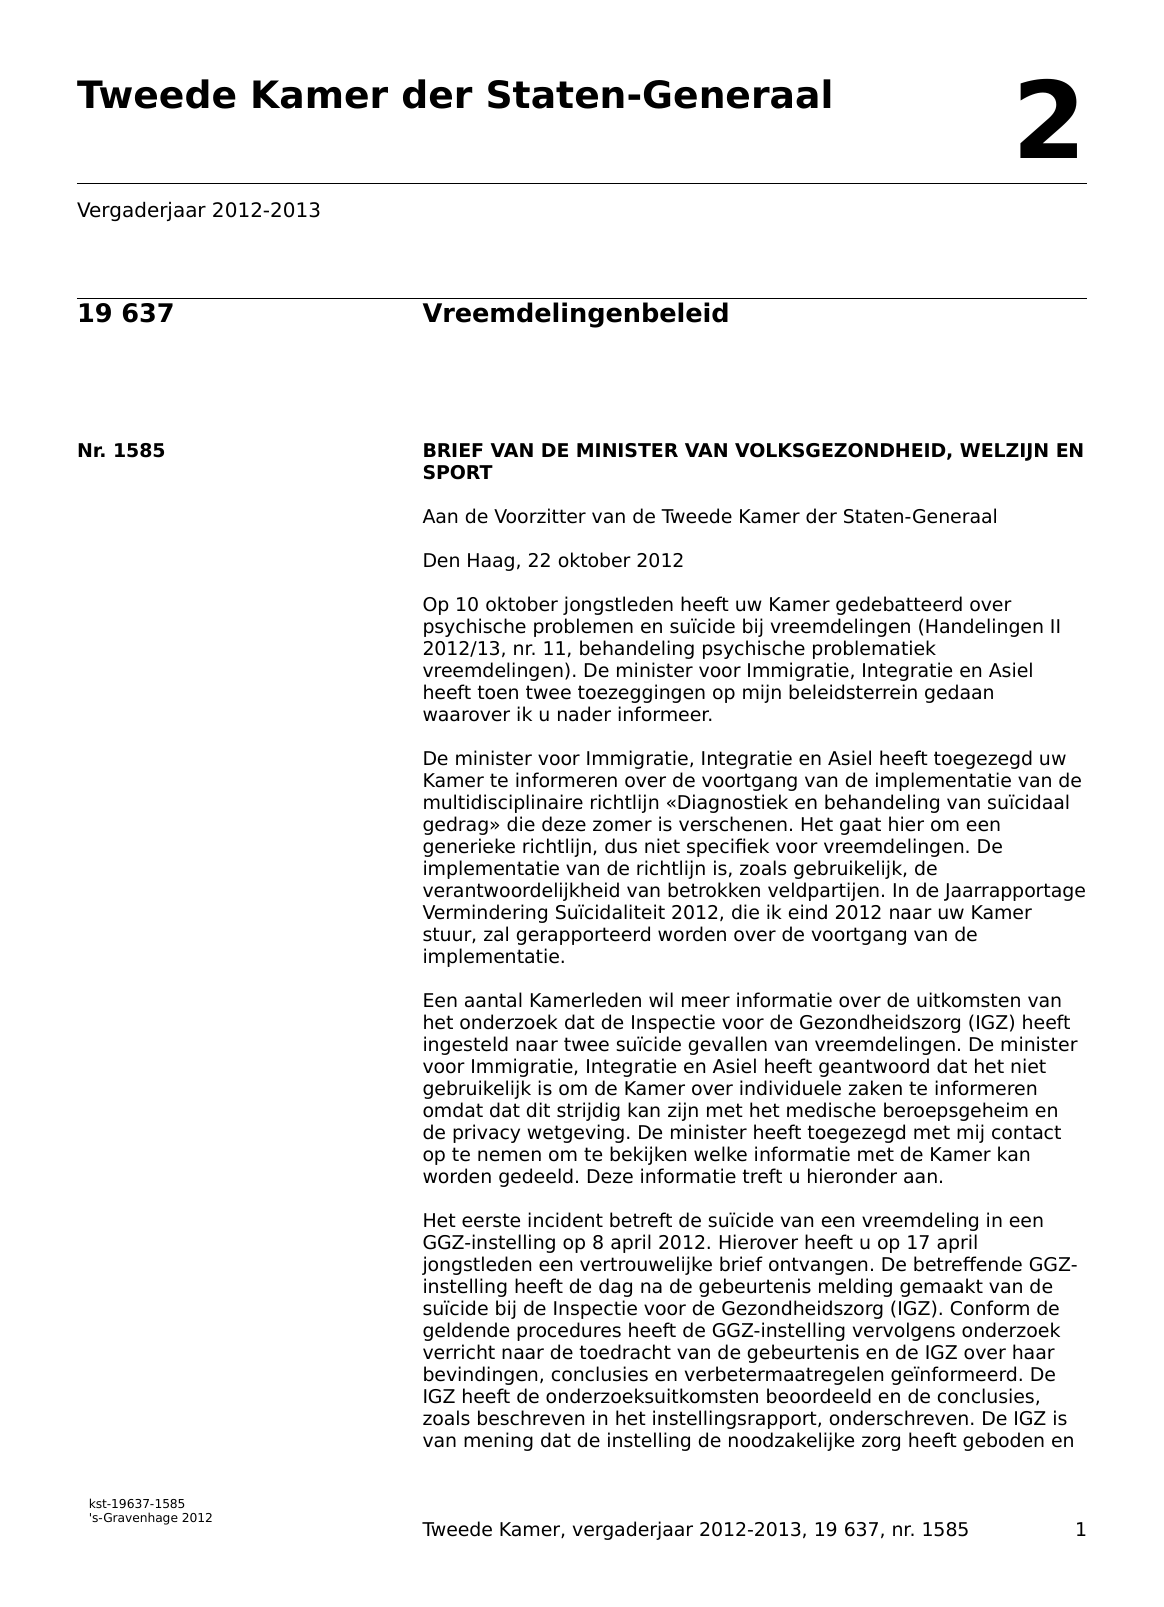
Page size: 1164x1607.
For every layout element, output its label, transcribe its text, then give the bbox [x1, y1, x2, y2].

text Een aantal Kamerleden wil meer informatie over de uitkomsten van het onderzoek dat de Inspectie voor de Gezondheidszorg (IGZ) heeft ingesteld naar twee suïcide gevallen van vreemdelingen. De minister voor Immigratie, Integratie en Asiel heeft geantwoord dat het niet gebruikelijk is om de Kamer over individuele zaken te informeren omdat dat dit strijdig kan zijn met het medische beroepsgeheim en de privacy wetgeving. De minister heeft toegezegd met mij contact op te nemen om te bekijken welke informatie met de Kamer kan worden gedeeld. Deze informatie treft u hieronder aan. [422, 990, 1087, 1188]
subtitle Nr. 1585 BRIEF VAN DE MINISTER VAN VOLKSGEZONDHEID, WELZIJN EN SPORT [77, 440, 1087, 484]
text Aan de Voorzitter van de Tweede Kamer der Staten-Generaal [422, 506, 1087, 528]
text Het eerste incident betreft de suïcide van een vreemdeling in een GGZ-instelling op 8 april 2012. Hierover heeft u op 17 april jongstleden een vertrouwelijke brief ontvangen. De betreffende GGZ-instelling heeft de dag na de gebeurtenis melding gemaakt van de suïcide bij de Inspectie voor de Gezondheidszorg (IGZ). Conform de geldende procedures heeft de GGZ-instelling vervolgens onderzoek verricht naar de toedracht van de gebeurtenis en de IGZ over haar bevindingen, conclusies en verbetermaatregelen geïnformeerd. De IGZ heeft de onderzoeksuitkomsten beoordeeld en de conclusies, zoals beschreven in het instellingsrapport, onderschreven. De IGZ is van mening dat de instelling de noodzakelijke zorg heeft geboden en [422, 1210, 1087, 1452]
text De minister voor Immigratie, Integratie en Asiel heeft toegezegd uw Kamer te informeren over de voortgang van de implementatie van de multidisciplinaire richtlijn «Diagnostiek en behandeling van suïcidaal gedrag» die deze zomer is verschenen. Het gaat hier om een generieke richtlijn, dus niet specifiek voor vreemdelingen. De implementatie van de richtlijn is, zoals gebruikelijk, de verantwoordelijkheid van betrokken veldpartijen. In de Jaarrapportage Vermindering Suïcidaliteit 2012, die ik eind 2012 naar uw Kamer stuur, zal gerapporteerd worden over de voortgang van de implementatie. [422, 748, 1087, 968]
text kst-19637-1585 [88, 1497, 323, 1511]
text Den Haag, 22 oktober 2012 [422, 550, 1087, 572]
table_cell Vergaderjaar 2012-2013 [77, 184, 1087, 298]
table_header 2 [886, 59, 1087, 183]
subtitle 19 637 Vreemdelingenbeleid [77, 299, 1087, 329]
text Op 10 oktober jongstleden heeft uw Kamer gedebatteerd over psychische problemen en suïcide bij vreemdelingen (Handelingen II 2012/13, nr. 11, behandeling psychische problematiek vreemdelingen). De minister voor Immigratie, Integratie en Asiel heeft toen twee toezeggingen op mijn beleidsterrein gedaan waarover ik u nader informeer. [422, 594, 1087, 726]
text 's-Gravenhage 2012 [88, 1511, 323, 1525]
table_header Tweede Kamer der Staten-Generaal [77, 59, 886, 183]
